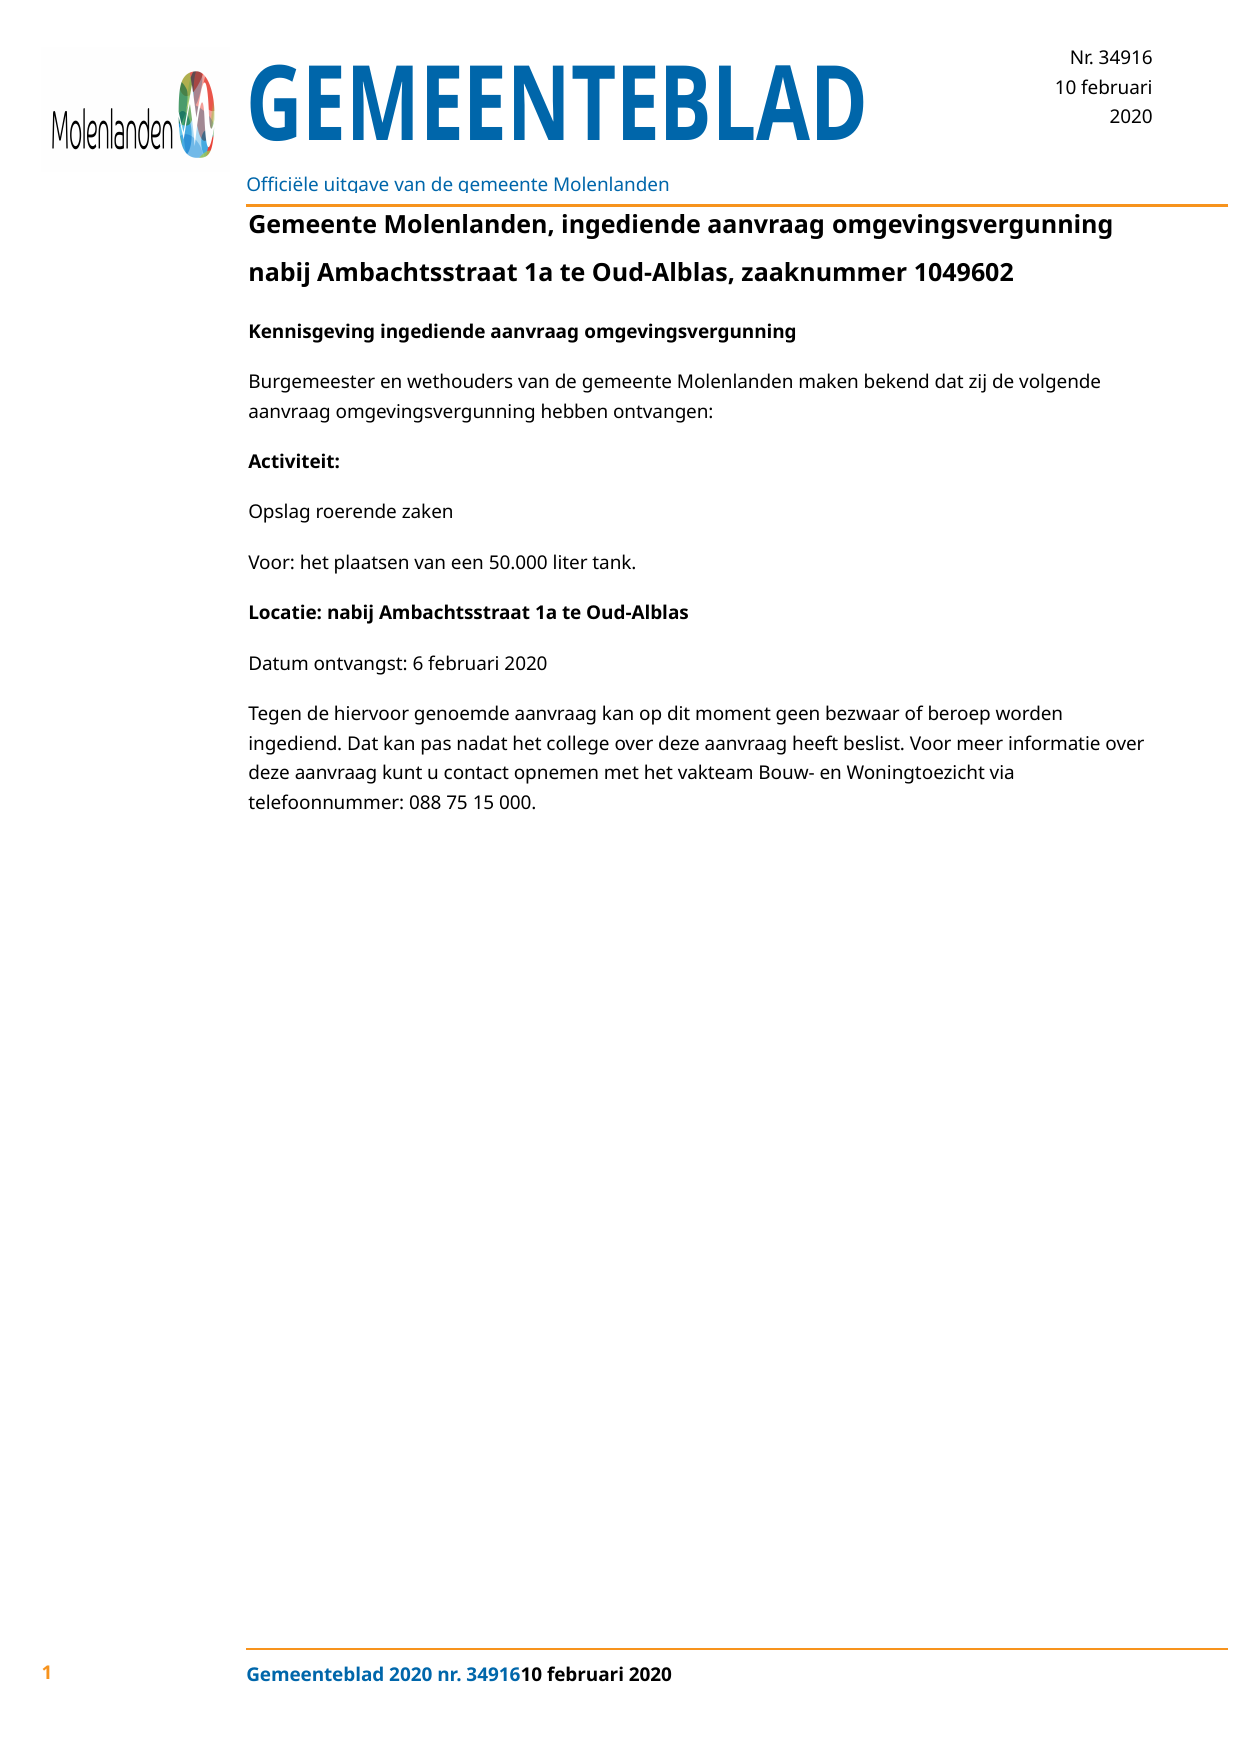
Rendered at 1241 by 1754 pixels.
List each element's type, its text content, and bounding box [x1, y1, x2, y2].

text Opslag roerende zaken [248, 499, 1152, 524]
text Kennisgeving ingediende aanvraag omgevingsvergunning [248, 318, 1152, 344]
text Voor: het plaatsen van een 50.000 liter tank. [248, 549, 1152, 575]
text Gemeente Molenlanden, ingediende aanvraag omgevingsvergunning nabij Ambachtsstraat 1a te Oud-Alblas, zaaknummer 1049602 [248, 207, 1152, 288]
text Activiteit: [248, 448, 1152, 474]
text Datum ontvangst: 6 februari 2020 [248, 650, 1152, 676]
text Locatie: nabij Ambachtsstraat 1a te Oud-Alblas [248, 599, 1152, 625]
picture [41, 47, 231, 172]
text Tegen de hiervoor genoemde aanvraag kan op dit moment geen bezwaar of beroep worden ingediend. Dat kan pas nadat het college over deze aanvraag heeft beslist. Voor meer informatie over deze aanvraag kunt u contact opnemen met het vakteam Bouw- en Woningtoezicht via telefoonnummer: 088 75 15 000. [248, 700, 1152, 815]
text Burgemeester en wethouders van de gemeente Molenlanden maken bekend dat zij de volgende aanvraag omgevingsvergunning hebben ontvangen: [248, 368, 1152, 424]
